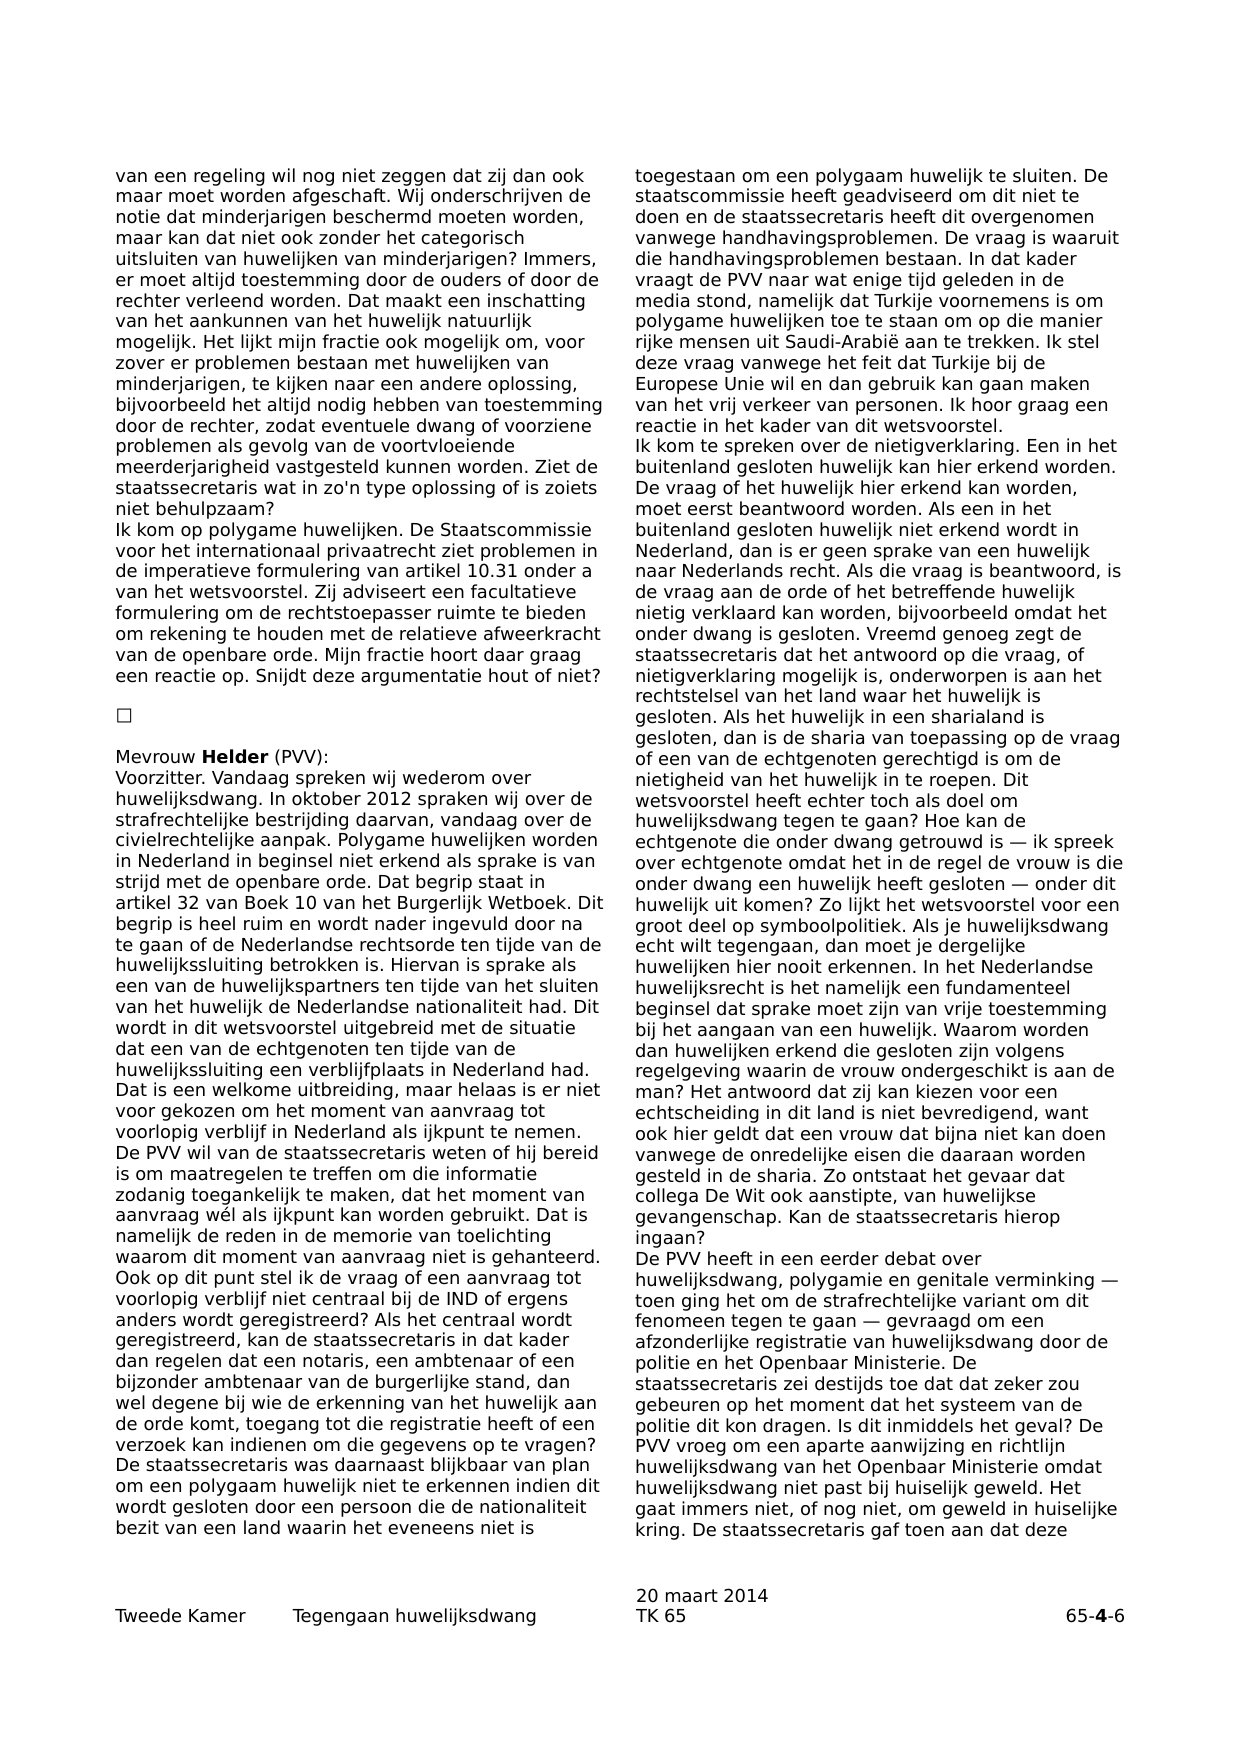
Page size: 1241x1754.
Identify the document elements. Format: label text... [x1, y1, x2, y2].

text toegestaan om een polygaam huwelijk te sluiten. De staatscommissie heeft geadviseerd om dit niet te doen en de staatssecretaris heeft dit overgenomen vanwege handhavingsproblemen. De vraag is waaruit die handhavingsproblemen bestaan. In dat kader vraagt de PVV naar wat enige tijd geleden in de media stond, namelijk dat Turkije voornemens is om polygame huwelijken toe te staan om op die manier rijke mensen uit Saudi-Arabië aan te trekken. Ik stel deze vraag vanwege het feit dat Turkije bij de Europese Unie wil en dan gebruik kan gaan maken van het vrij verkeer van personen. Ik hoor graag een reactie in het kader van dit wetsvoorstel. [635, 165, 1125, 436]
text van een regeling wil nog niet zeggen dat zij dan ook maar moet worden afgeschaft. Wij onderschrijven de notie dat minderjarigen beschermd moeten worden, maar kan dat niet ook zonder het categorisch uitsluiten van huwelijken van minderjarigen? Immers, er moet altijd toestemming door de ouders of door de rechter verleend worden. Dat maakt een inschatting van het aankunnen van het huwelijk natuurlijk mogelijk. Het lijkt mijn fractie ook mogelijk om, voor zover er problemen bestaan met huwelijken van minderjarigen, te kijken naar een andere oplossing, bijvoorbeeld het altijd nodig hebben van toestemming door de rechter, zodat eventuele dwang of voorziene problemen als gevolg van de voortvloeiende meerderjarigheid vastgesteld kunnen worden. Ziet de staatssecretaris wat in zo'n type oplossing of is zoiets niet behulpzaam? [115, 165, 605, 519]
text Ik kom op polygame huwelijken. De Staatscommissie voor het internationaal privaatrecht ziet problemen in de imperatieve formulering van artikel 10.31 onder a van het wetsvoorstel. Zij adviseert een facultatieve formulering om de rechtstoepasser ruimte te bieden om rekening te houden met de relatieve afweerkracht van de openbare orde. Mijn fractie hoort daar graag een reactie op. Snijdt deze argumentatie hout of niet? [115, 519, 605, 686]
text Mevrouw Helder (PVV): [115, 747, 605, 768]
text ⬜ [115, 706, 605, 727]
text De PVV heeft in een eerder debat over huwelijksdwang, polygamie en genitale verminking — toen ging het om de strafrechtelijke variant om dit fenomeen tegen te gaan — gevraagd om een afzonderlijke registratie van huwelijksdwang door de politie en het Openbaar Ministerie. De staatssecretaris zei destijds toe dat dat zeker zou gebeuren op het moment dat het systeem van de politie dit kon dragen. Is dit inmiddels het geval? De PVV vroeg om een aparte aanwijzing en richtlijn huwelijksdwang van het Openbaar Ministerie omdat huwelijksdwang niet past bij huiselijk geweld. Het gaat immers niet, of nog niet, om geweld in huiselijke kring. De staatssecretaris gaf toen aan dat deze [635, 1249, 1125, 1540]
text Ik kom te spreken over de nietigverklaring. Een in het buitenland gesloten huwelijk kan hier erkend worden. De vraag of het huwelijk hier erkend kan worden, moet eerst beantwoord worden. Als een in het buitenland gesloten huwelijk niet erkend wordt in Nederland, dan is er geen sprake van een huwelijk naar Nederlands recht. Als die vraag is beantwoord, is de vraag aan de orde of het betreffende huwelijk nietig verklaard kan worden, bijvoorbeeld omdat het onder dwang is gesloten. Vreemd genoeg zegt de staatssecretaris dat het antwoord op die vraag, of nietigverklaring mogelijk is, onderworpen is aan het rechtstelsel van het land waar het huwelijk is gesloten. Als het huwelijk in een sharialand is gesloten, dan is de sharia van toepassing op de vraag of een van de echtgenoten gerechtigd is om de nietigheid van het huwelijk in te roepen. Dit wetsvoorstel heeft echter toch als doel om huwelijksdwang tegen te gaan? Hoe kan de echtgenote die onder dwang getrouwd is — ik spreek over echtgenote omdat het in de regel de vrouw is die onder dwang een huwelijk heeft gesloten — onder dit huwelijk uit komen? Zo lijkt het wetsvoorstel voor een groot deel op symboolpolitiek. Als je huwelijksdwang echt wilt tegengaan, dan moet je dergelijke huwelijken hier nooit erkennen. In het Nederlandse huwelijksrecht is het namelijk een fundamenteel beginsel dat sprake moet zijn van vrije toestemming bij het aangaan van een huwelijk. Waarom worden dan huwelijken erkend die gesloten zijn volgens regelgeving waarin de vrouw ondergeschikt is aan de man? Het antwoord dat zij kan kiezen voor een echtscheiding in dit land is niet bevredigend, want ook hier geldt dat een vrouw dat bijna niet kan doen vanwege de onredelijke eisen die daaraan worden gesteld in de sharia. Zo ontstaat het gevaar dat collega De Wit ook aanstipte, van huwelijkse gevangenschap. Kan de staatssecretaris hierop ingaan? [635, 436, 1125, 1249]
text De staatssecretaris was daarnaast blijkbaar van plan om een polygaam huwelijk niet te erkennen indien dit wordt gesloten door een persoon die de nationaliteit bezit van een land waarin het eveneens niet is [115, 1455, 605, 1538]
text Voorzitter. Vandaag spreken wij wederom over huwelijksdwang. In oktober 2012 spraken wij over de strafrechtelijke bestrijding daarvan, vandaag over de civielrechtelijke aanpak. Polygame huwelijken worden in Nederland in beginsel niet erkend als sprake is van strijd met de openbare orde. Dat begrip staat in artikel 32 van Boek 10 van het Burgerlijk Wetboek. Dit begrip is heel ruim en wordt nader ingevuld door na te gaan of de Nederlandse rechtsorde ten tijde van de huwelijkssluiting betrokken is. Hiervan is sprake als een van de huwelijkspartners ten tijde van het sluiten van het huwelijk de Nederlandse nationaliteit had. Dit wordt in dit wetsvoorstel uitgebreid met de situatie dat een van de echtgenoten ten tijde van de huwelijkssluiting een verblijfplaats in Nederland had. Dat is een welkome uitbreiding, maar helaas is er niet voor gekozen om het moment van aanvraag tot voorlopig verblijf in Nederland als ijkpunt te nemen. De PVV wil van de staatssecretaris weten of hij bereid is om maatregelen te treffen om die informatie zodanig toegankelijk te maken, dat het moment van aanvraag wél als ijkpunt kan worden gebruikt. Dat is namelijk de reden in de memorie van toelichting waarom dit moment van aanvraag niet is gehanteerd. Ook op dit punt stel ik de vraag of een aanvraag tot voorlopig verblijf niet centraal bij de IND of ergens anders wordt geregistreerd? Als het centraal wordt geregistreerd, kan de staatssecretaris in dat kader dan regelen dat een notaris, een ambtenaar of een bijzonder ambtenaar van de burgerlijke stand, dan wel degene bij wie de erkenning van het huwelijk aan de orde komt, toegang tot die registratie heeft of een verzoek kan indienen om die gegevens op te vragen? [115, 768, 605, 1455]
